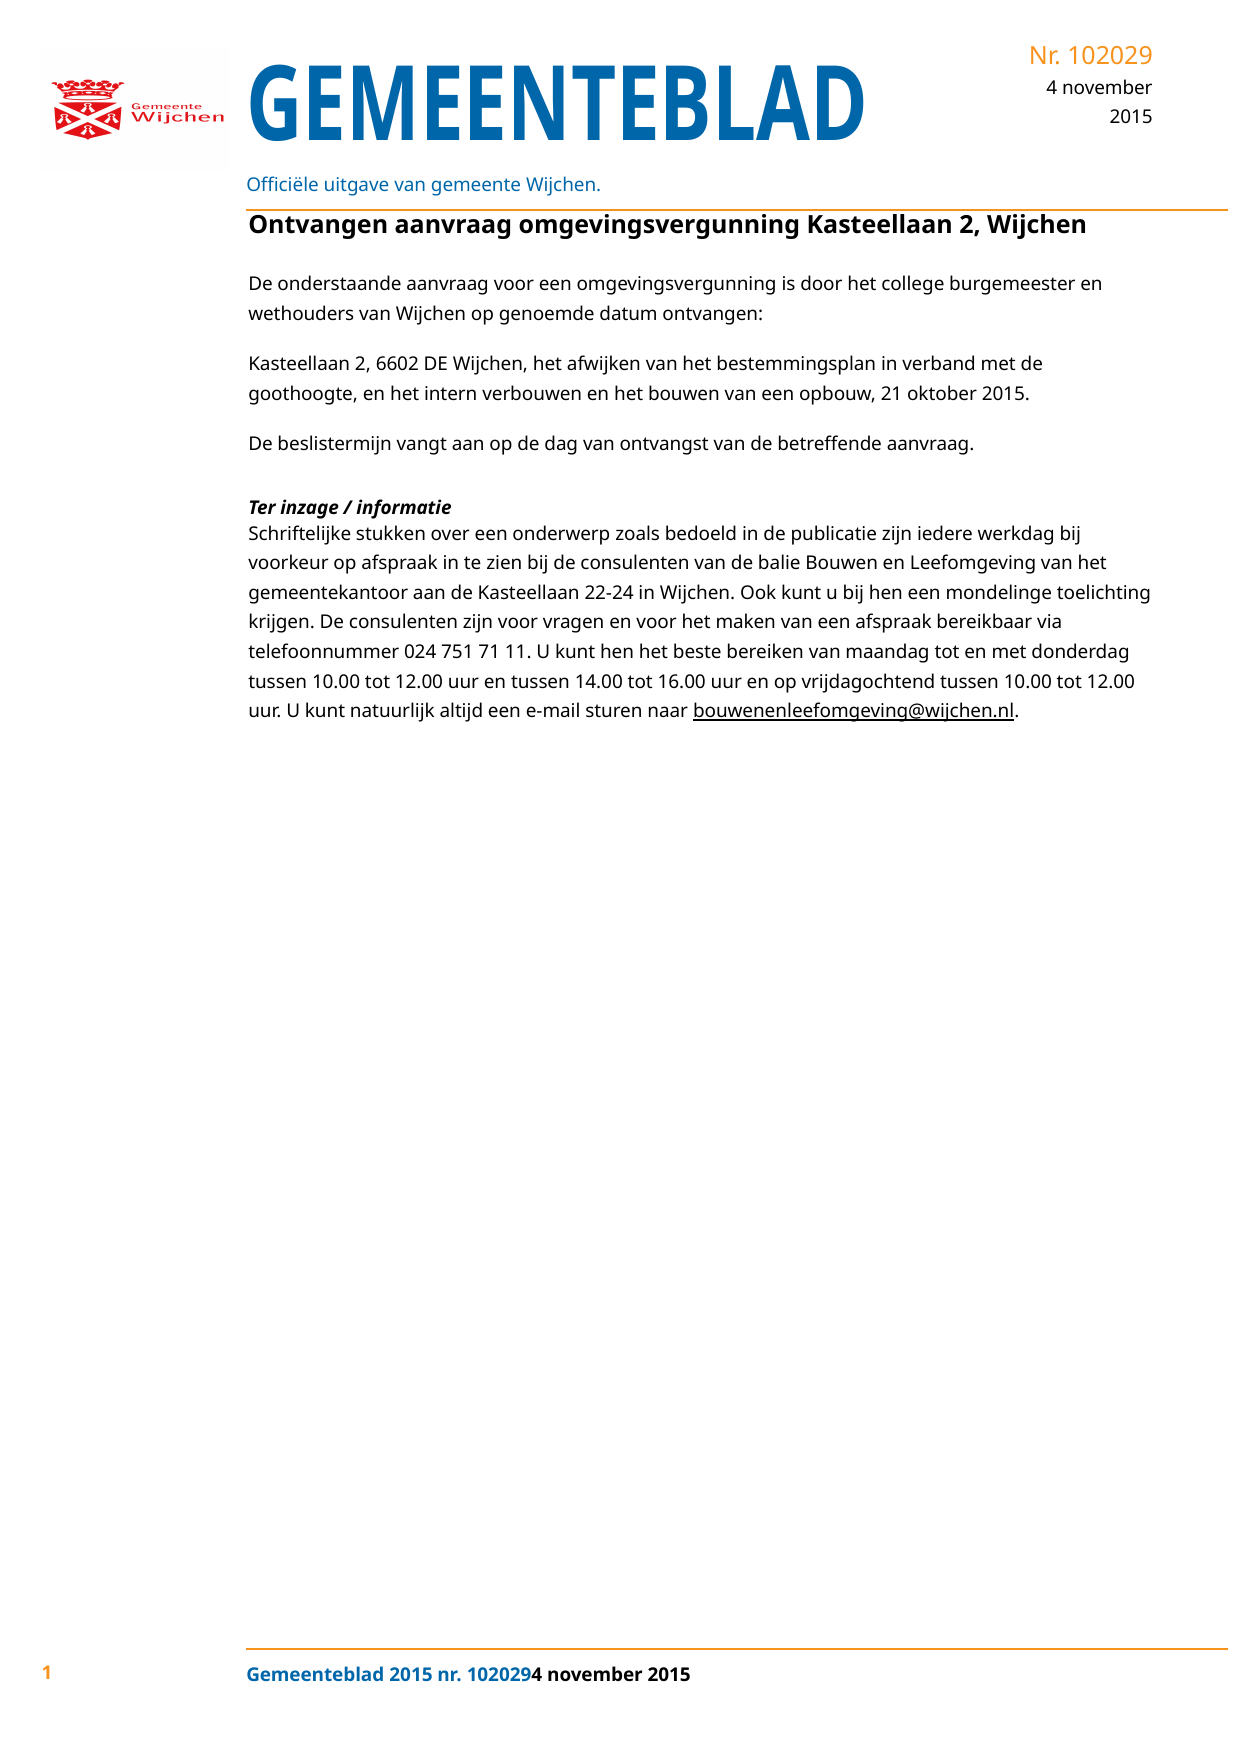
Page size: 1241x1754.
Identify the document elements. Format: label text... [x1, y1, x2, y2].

text De onderstaande aanvraag voor een omgevingsvergunning is door het college burgemeester en wethouders van Wijchen op genoemde datum ontvangen: [248, 270, 1152, 326]
text Kasteellaan 2, 6602 DE Wijchen, het afwijken van het bestemmingsplan in verband met de goothoogte, en het intern verbouwen en het bouwen van een opbouw, 21 oktober 2015. [248, 350, 1152, 406]
text Ontvangen aanvraag omgevingsvergunning Kasteellaan 2, Wijchen [248, 211, 1152, 241]
text Ter inzage / informatie [248, 494, 1152, 520]
text Schriftelijke stukken over een onderwerp zoals bedoeld in de publicatie zijn iedere werkdag bij voorkeur op afspraak in te zien bij de consulenten van de balie Bouwen en Leefomgeving van het gemeentekantoor aan de Kasteellaan 22-24 in Wijchen. Ook kunt u bij hen een mondelinge toelichting krijgen. De consulenten zijn voor vragen en voor het maken van een afspraak bereikbaar via telefoonnummer 024 751 71 11. U kunt hen het beste bereiken van maandag tot en met donderdag tussen 10.00 tot 12.00 uur en tussen 14.00 tot 16.00 uur en op vrijdagochtend tussen 10.00 tot 12.00 uur. U kunt natuurlijk altijd een e-mail sturen naar bouwenenleefomgeving@wijchen.nl. [248, 520, 1152, 723]
text De beslistermijn vangt aan op de dag van ontvangst van de betreffende aanvraag. [248, 430, 1152, 456]
picture [41, 47, 231, 172]
